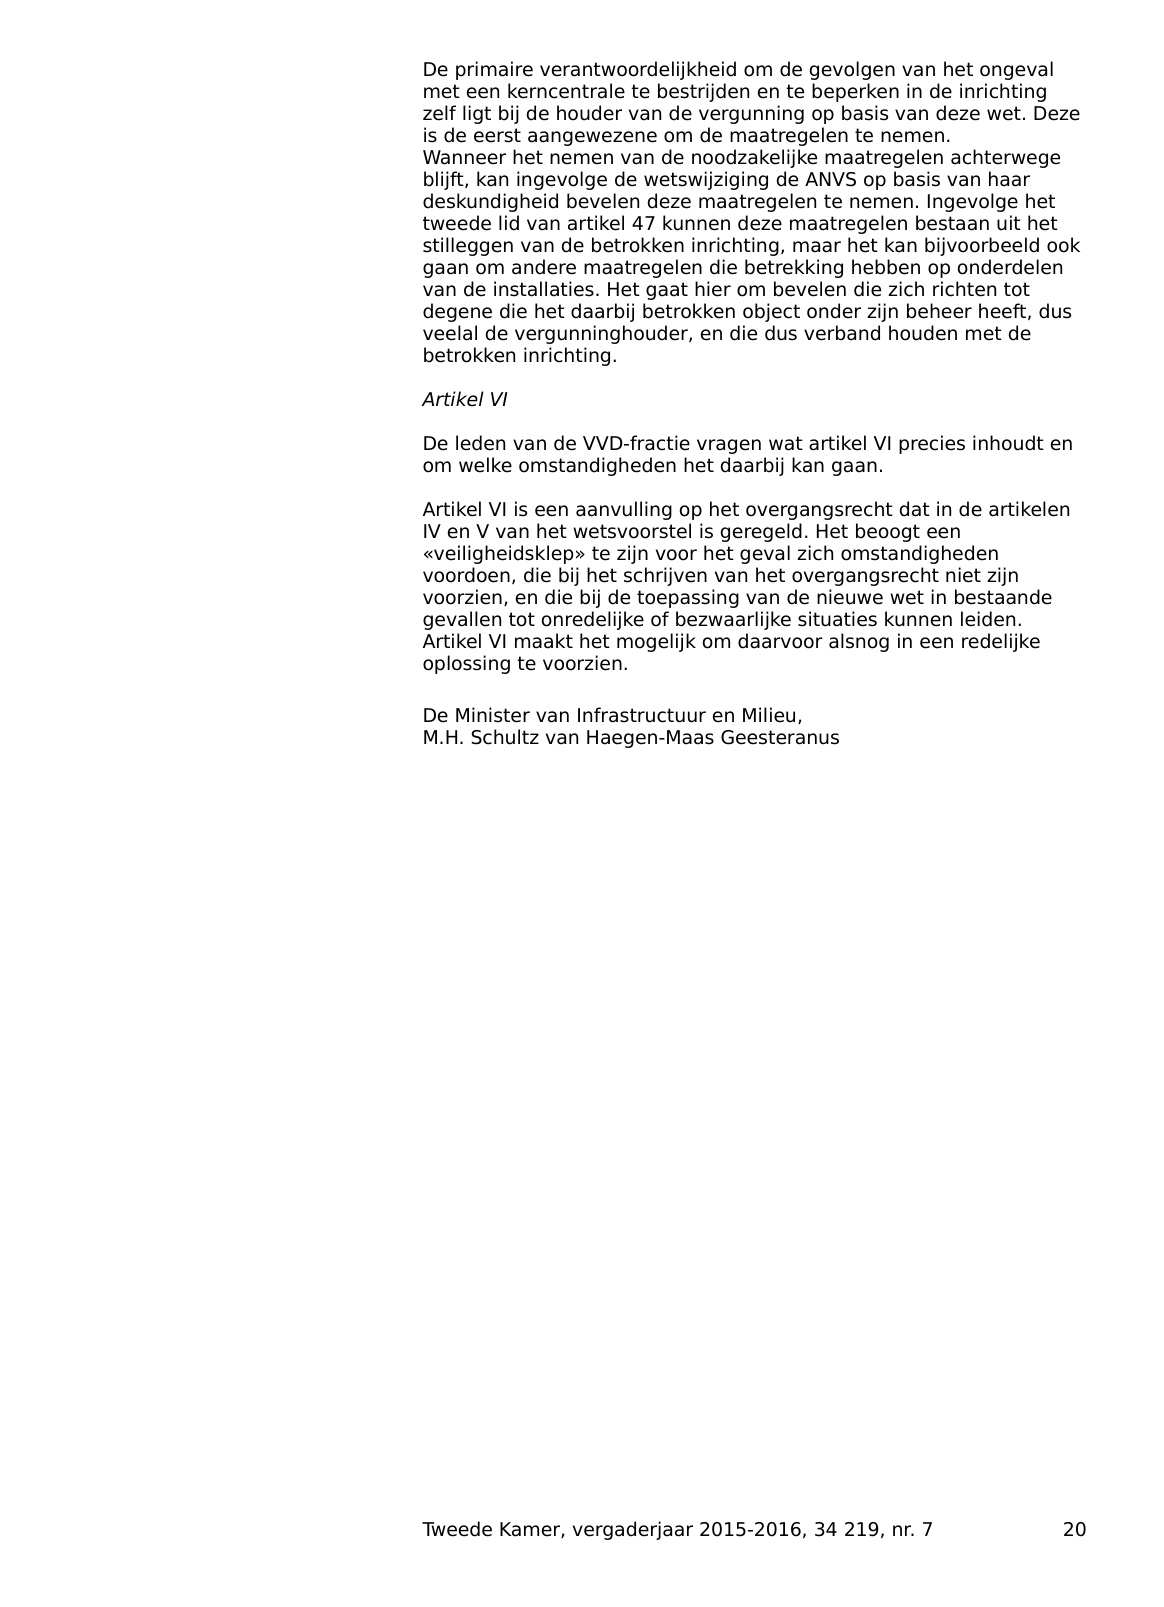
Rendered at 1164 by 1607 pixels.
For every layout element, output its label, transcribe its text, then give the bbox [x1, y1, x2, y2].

text De leden van de VVD-fractie vragen wat artikel VI precies inhoudt en om welke omstandigheden het daarbij kan gaan. [422, 433, 1087, 477]
text Artikel VI is een aanvulling op het overgangsrecht dat in de artikelen IV en V van het wetsvoorstel is geregeld. Het beoogt een «veiligheidsklep» te zijn voor het geval zich omstandigheden voordoen, die bij het schrijven van het overgangsrecht niet zijn voorzien, en die bij de toepassing van de nieuwe wet in bestaande gevallen tot onredelijke of bezwaarlijke situaties kunnen leiden. Artikel VI maakt het mogelijk om daarvoor alsnog in een redelijke oplossing te voorzien. [422, 499, 1087, 675]
text De primaire verantwoordelijkheid om de gevolgen van het ongeval met een kerncentrale te bestrijden en te beperken in de inrichting zelf ligt bij de houder van de vergunning op basis van deze wet. Deze is de eerst aangewezene om de maatregelen te nemen. [422, 59, 1087, 147]
subtitle Artikel VI [422, 389, 1087, 411]
text Wanneer het nemen van de noodzakelijke maatregelen achterwege blijft, kan ingevolge de wetswijziging de ANVS op basis van haar deskundigheid bevelen deze maatregelen te nemen. Ingevolge het tweede lid van artikel 47 kunnen deze maatregelen bestaan uit het stilleggen van de betrokken inrichting, maar het kan bijvoorbeeld ook gaan om andere maatregelen die betrekking hebben op onderdelen van de installaties. Het gaat hier om bevelen die zich richten tot degene die het daarbij betrokken object onder zijn beheer heeft, dus veelal de vergunninghouder, en die dus verband houden met de betrokken inrichting. [422, 147, 1087, 367]
text De Minister van Infrastructuur en Milieu, M.H. Schultz van Haegen-Maas Geesteranus [422, 705, 1087, 749]
